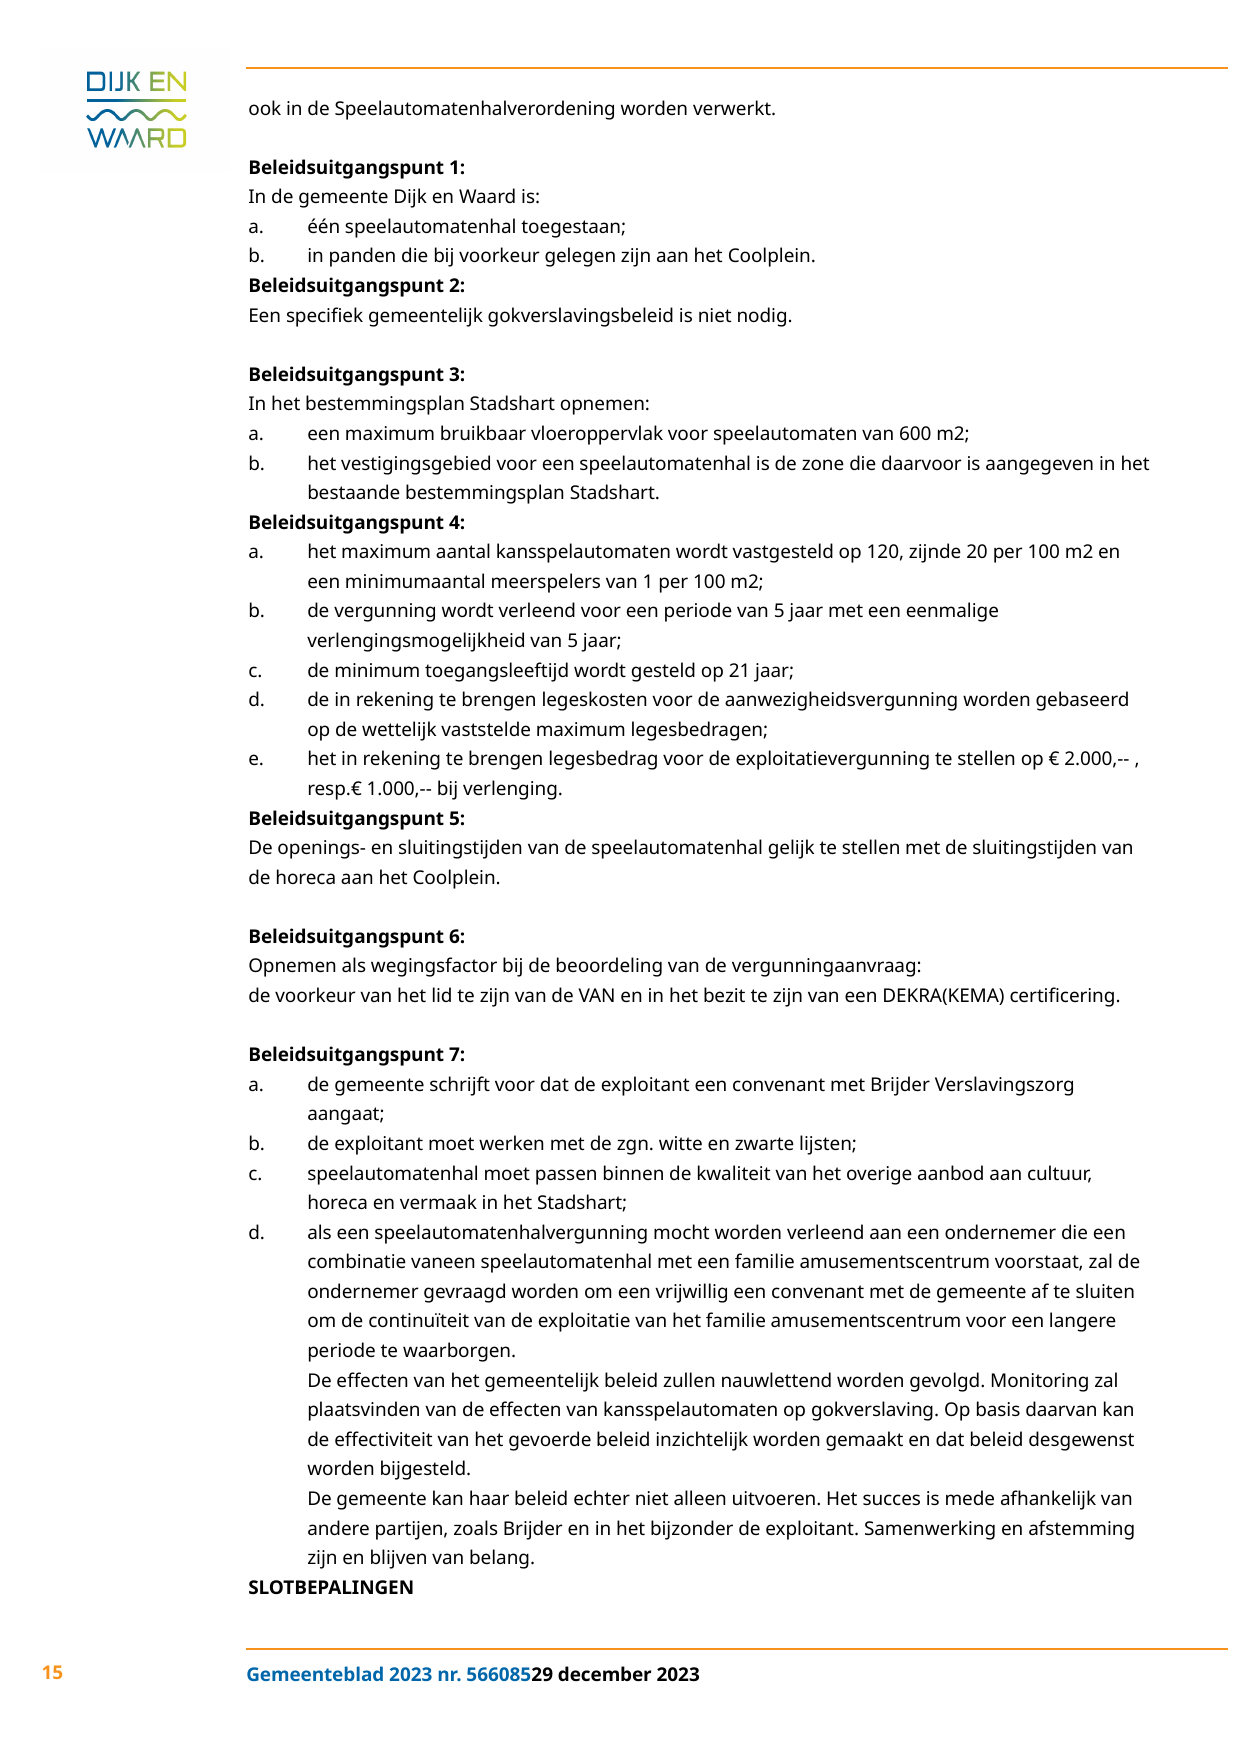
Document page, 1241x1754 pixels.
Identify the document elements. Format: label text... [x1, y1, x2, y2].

text Beleidsuitgangspunt 2: [248, 272, 1152, 298]
list de vergunning wordt verleend voor een periode van 5 jaar met een eenmalige verlengingsmogelijkheid van 5 jaar; [248, 598, 1152, 653]
list in panden die bij voorkeur gelegen zijn aan het Coolplein. [248, 243, 1152, 268]
text de voorkeur van het lid te zijn van de VAN en in het bezit te zijn van een DEKRA(KEMA) certificering. [248, 982, 1152, 1008]
text Beleidsuitgangspunt 1: [248, 154, 1152, 180]
text De openings- en sluitingstijden van de speelautomatenhal gelijk te stellen met de sluitingstijden van de horeca aan het Coolplein. [248, 834, 1152, 890]
picture [41, 47, 231, 172]
list de exploitant moet werken met de zgn. witte en zwarte lijsten; [248, 1130, 1152, 1156]
text Beleidsuitgangspunt 4: [248, 509, 1152, 535]
text In het bestemmingsplan Stadshart opnemen: [248, 391, 1152, 416]
list de in rekening te brengen legeskosten voor de aanwezigheidsvergunning worden gebaseerd op de wettelijk vaststelde maximum legesbedragen; [248, 686, 1152, 742]
text Opnemen als wegingsfactor bij de beoordeling van de vergunningaanvraag: [248, 953, 1152, 978]
text In de gemeente Dijk en Waard is: [248, 183, 1152, 209]
list het in rekening te brengen legesbedrag voor de exploitatievergunning te stellen op € 2.000,-- , resp.€ 1.000,-- bij verlenging. [248, 746, 1152, 801]
list de minimum toegangsleeftijd wordt gesteld op 21 jaar; [248, 657, 1152, 683]
text ook in de Speelautomatenhalverordening worden verwerkt. [248, 95, 1152, 121]
text Beleidsuitgangspunt 5: [248, 805, 1152, 831]
list een maximum bruikbaar vloeroppervlak voor speelautomaten van 600 m2; [248, 420, 1152, 446]
list speelautomatenhal moet passen binnen de kwaliteit van het overige aanbod aan cultuur, horeca en vermaak in het Stadshart; [248, 1160, 1152, 1215]
text Beleidsuitgangspunt 7: [248, 1041, 1152, 1067]
list als een speelautomatenhalvergunning mocht worden verleend aan een ondernemer die een combinatie vaneen speelautomatenhal met een familie amusementscentrum voorstaat, zal de ondernemer gevraagd worden om een vrijwillig een convenant met de gemeente af te sluiten om de continuïteit van de exploitatie van het familie amusementscentrum voor een langere periode te waarborgen. [248, 1219, 1152, 1363]
text Beleidsuitgangspunt 3: [248, 361, 1152, 387]
list het maximum aantal kansspelautomaten wordt vastgesteld op 120, zijnde 20 per 100 m2 en een minimumaantal meerspelers van 1 per 100 m2; [248, 538, 1152, 594]
list één speelautomatenhal toegestaan; [248, 213, 1152, 239]
list De effecten van het gemeentelijk beleid zullen nauwlettend worden gevolgd. Monitoring zal plaatsvinden van de effecten van kansspelautomaten op gokverslaving. Op basis daarvan kan de effectiviteit van het gevoerde beleid inzichtelijk worden gemaakt en dat beleid desgewenst worden bijgesteld. [248, 1367, 1152, 1481]
text Een specifiek gemeentelijk gokverslavingsbeleid is niet nodig. [248, 302, 1152, 328]
text Beleidsuitgangspunt 6: [248, 923, 1152, 949]
list het vestigingsgebied voor een speelautomatenhal is de zone die daarvoor is aangegeven in het bestaande bestemmingsplan Stadshart. [248, 450, 1152, 505]
text SLOTBEPALINGEN [248, 1574, 1152, 1600]
list De gemeente kan haar beleid echter niet alleen uitvoeren. Het succes is mede afhankelijk van andere partijen, zoals Brijder en in het bijzonder de exploitant. Samenwerking en afstemming zijn en blijven van belang. [248, 1485, 1152, 1570]
list de gemeente schrijft voor dat de exploitant een convenant met Brijder Verslavingszorg aangaat; [248, 1071, 1152, 1126]
